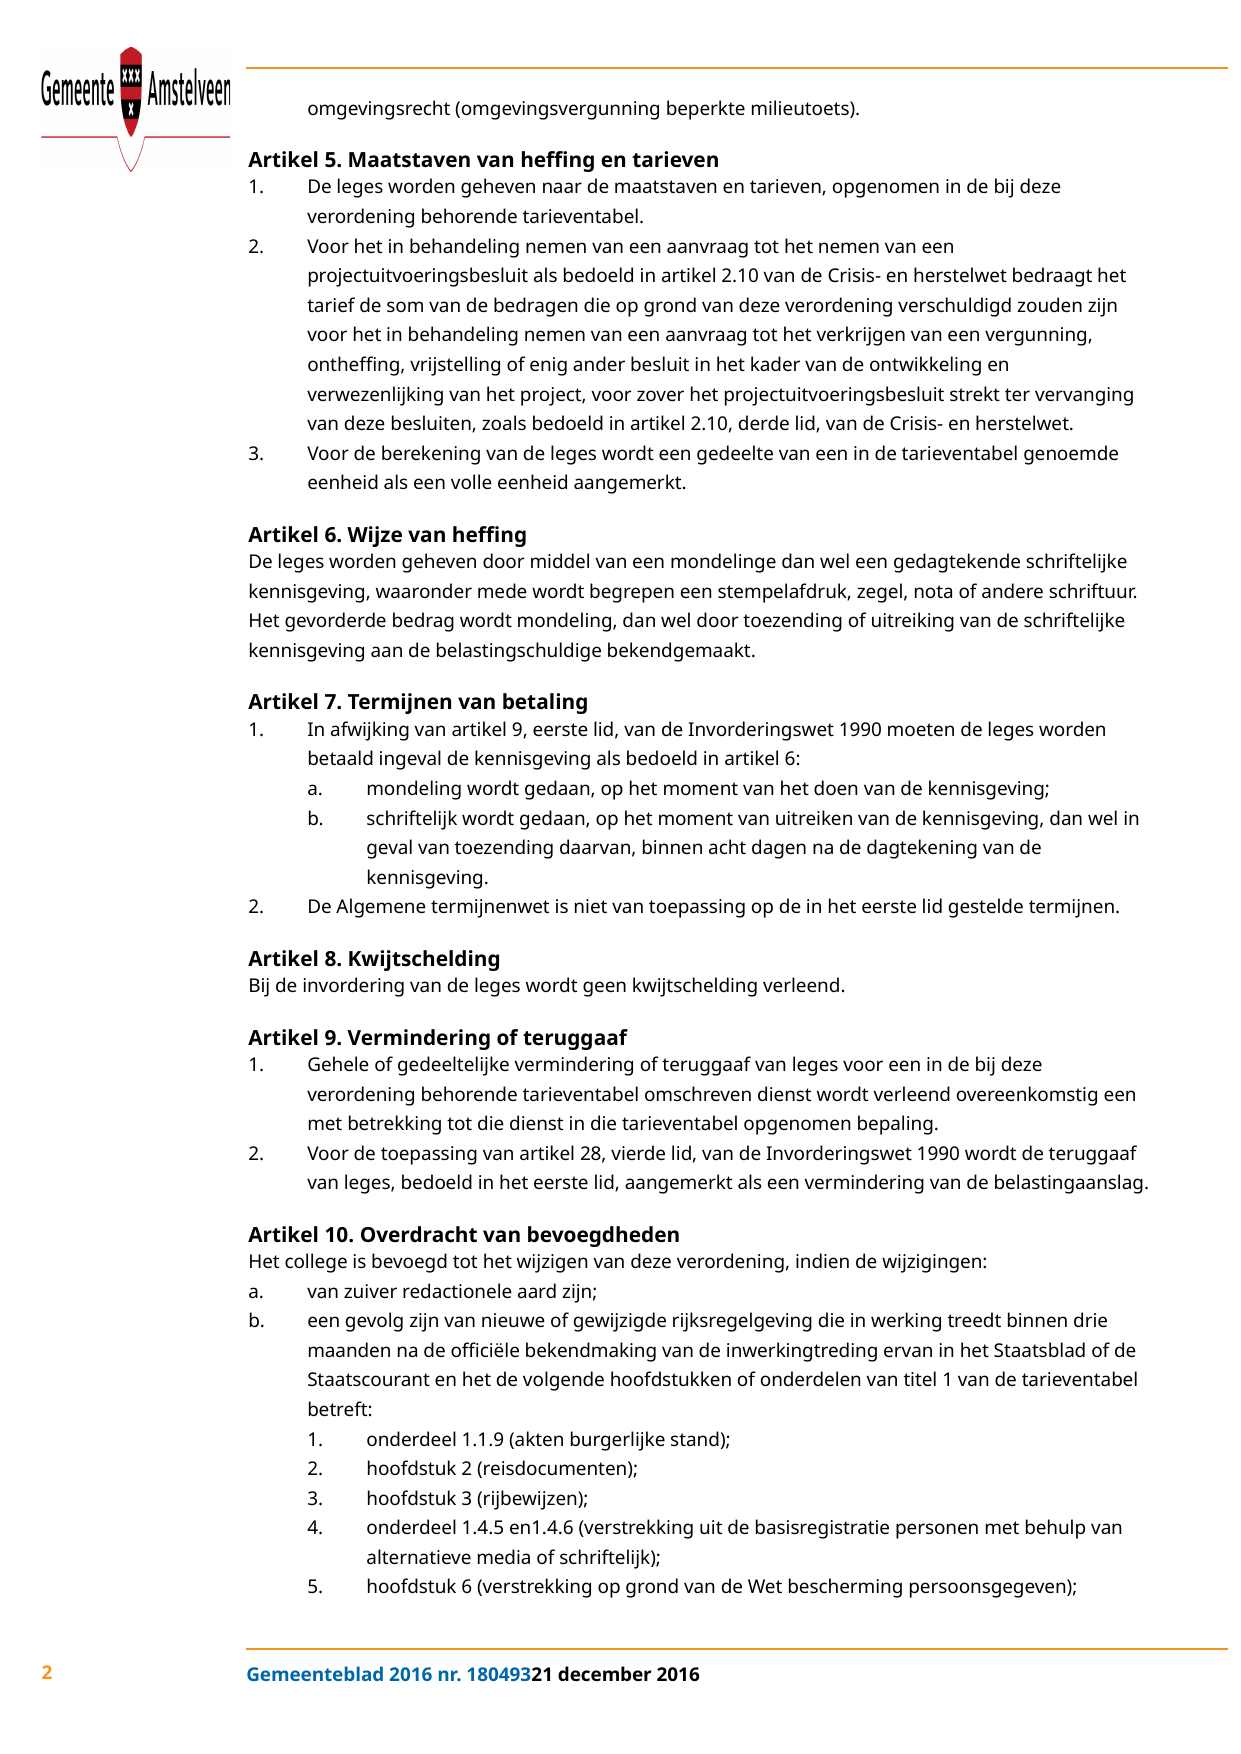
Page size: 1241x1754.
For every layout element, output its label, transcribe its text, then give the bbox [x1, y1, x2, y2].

list een gevolg zijn van nieuwe of gewijzigde rijksregelgeving die in werking treedt binnen drie maanden na de officiële bekendmaking van de inwerkingtreding ervan in het Staatsblad of de Staatscourant en het de volgende hoofdstukken of onderdelen van titel 1 van de tarieventabel betreft: [248, 1307, 1152, 1422]
list hoofdstuk 6 (verstrekking op grond van de Wet bescherming persoonsgegeven); [307, 1574, 1152, 1599]
list hoofdstuk 2 (reisdocumenten); [307, 1455, 1152, 1481]
list van zuiver redactionele aard zijn; [248, 1278, 1152, 1304]
list In afwijking van artikel 9, eerste lid, van de Invorderingswet 1990 moeten de leges worden betaald ingeval de kennisgeving als bedoeld in artikel 6: [248, 716, 1152, 771]
list onderdeel 1.4.5 en1.4.6 (verstrekking uit de basisregistratie personen met behulp van alternatieve media of schriftelijk); [307, 1514, 1152, 1570]
text De leges worden geheven door middel van een mondelinge dan wel een gedagtekende schriftelijke kennisgeving, waaronder mede wordt begrepen een stempelafdruk, zegel, nota of andere schriftuur. Het gevorderde bedrag wordt mondeling, dan wel door toezending of uitreiking van de schriftelijke kennisgeving aan de belastingschuldige bekendgemaakt. [248, 548, 1152, 663]
picture [41, 47, 231, 172]
text Bij de invordering van de leges wordt geen kwijtschelding verleend. [248, 972, 1152, 998]
list hoofdstuk 3 (rijbewijzen); [307, 1485, 1152, 1511]
list schriftelijk wordt gedaan, op het moment van uitreiken van de kennisgeving, dan wel in geval van toezending daarvan, binnen acht dagen na de dagtekening van de kennisgeving. [307, 805, 1152, 889]
text Artikel 7. Termijnen van betaling [248, 687, 1152, 716]
list Voor de toepassing van artikel 28, vierde lid, van de Invorderingswet 1990 wordt de teruggaaf van leges, bedoeld in het eerste lid, aangemerkt als een vermindering van de belastingaanslag. [248, 1140, 1152, 1195]
text Artikel 9. Vermindering of teruggaaf [248, 1023, 1152, 1051]
list omgevingsrecht (omgevingsvergunning beperkte milieutoets). [248, 95, 1152, 121]
text Artikel 6. Wijze van heffing [248, 520, 1152, 548]
text Artikel 10. Overdracht van bevoegdheden [248, 1220, 1152, 1248]
list Voor de berekening van de leges wordt een gedeelte van een in de tarieventabel genoemde eenheid als een volle eenheid aangemerkt. [248, 440, 1152, 495]
text Artikel 5. Maatstaven van heffing en tarieven [248, 145, 1152, 174]
list De Algemene termijnenwet is niet van toepassing op de in het eerste lid gestelde termijnen. [248, 893, 1152, 919]
list Gehele of gedeeltelijke vermindering of teruggaaf van leges voor een in de bij deze verordening behorende tarieventabel omschreven dienst wordt verleend overeenkomstig een met betrekking tot die dienst in die tarieventabel opgenomen bepaling. [248, 1051, 1152, 1136]
list Voor het in behandeling nemen van een aanvraag tot het nemen van een projectuitvoeringsbesluit als bedoeld in artikel 2.10 van de Crisis- en herstelwet bedraagt het tarief de som van de bedragen die op grond van deze verordening verschuldigd zouden zijn voor het in behandeling nemen van een aanvraag tot het verkrijgen van een vergunning, ontheffing, vrijstelling of enig ander besluit in het kader van de ontwikkeling en verwezenlijking van het project, voor zover het projectuitvoeringsbesluit strekt ter vervanging van deze besluiten, zoals bedoeld in artikel 2.10, derde lid, van de Crisis- en herstelwet. [248, 233, 1152, 436]
text Artikel 8. Kwijtschelding [248, 944, 1152, 972]
text Het college is bevoegd tot het wijzigen van deze verordening, indien de wijzigingen: [248, 1248, 1152, 1274]
list onderdeel 1.1.9 (akten burgerlijke stand); [307, 1426, 1152, 1452]
list De leges worden geheven naar de maatstaven en tarieven, opgenomen in de bij deze verordening behorende tarieventabel. [248, 174, 1152, 229]
list mondeling wordt gedaan, op het moment van het doen van de kennisgeving; [307, 775, 1152, 801]
